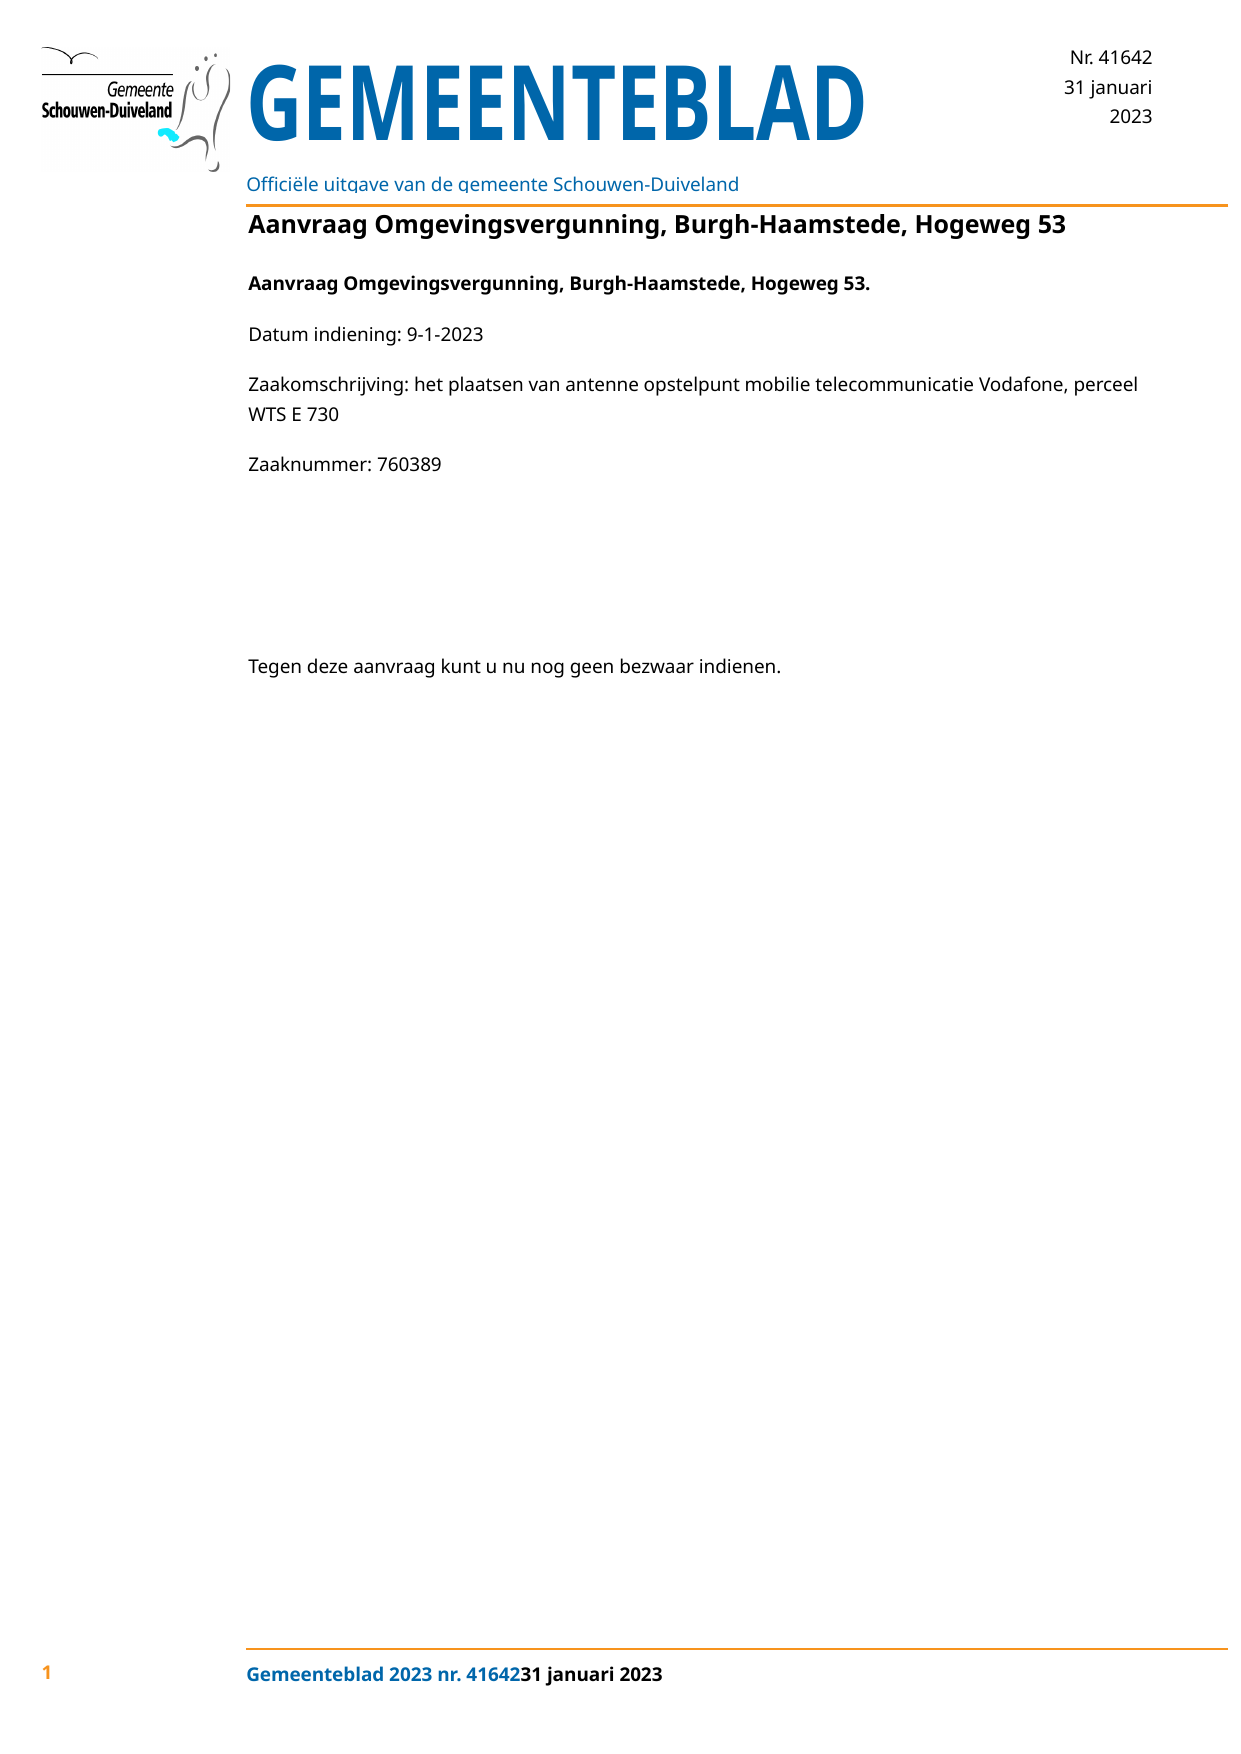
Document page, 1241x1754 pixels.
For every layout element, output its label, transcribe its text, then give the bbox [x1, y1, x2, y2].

text Zaaknummer: 760389 [248, 451, 1152, 477]
text Zaakomschrijving: het plaatsen van antenne opstelpunt mobilie telecommunicatie Vodafone, perceel WTS E 730 [248, 371, 1152, 426]
picture [41, 47, 231, 172]
text Datum indiening: 9-1-2023 [248, 321, 1152, 346]
text Aanvraag Omgevingsvergunning, Burgh-Haamstede, Hogeweg 53. [248, 270, 1152, 296]
text Aanvraag Omgevingsvergunning, Burgh-Haamstede, Hogeweg 53 [248, 207, 1152, 241]
text Tegen deze aanvraag kunt u nu nog geen bezwaar indienen. [248, 653, 1152, 678]
